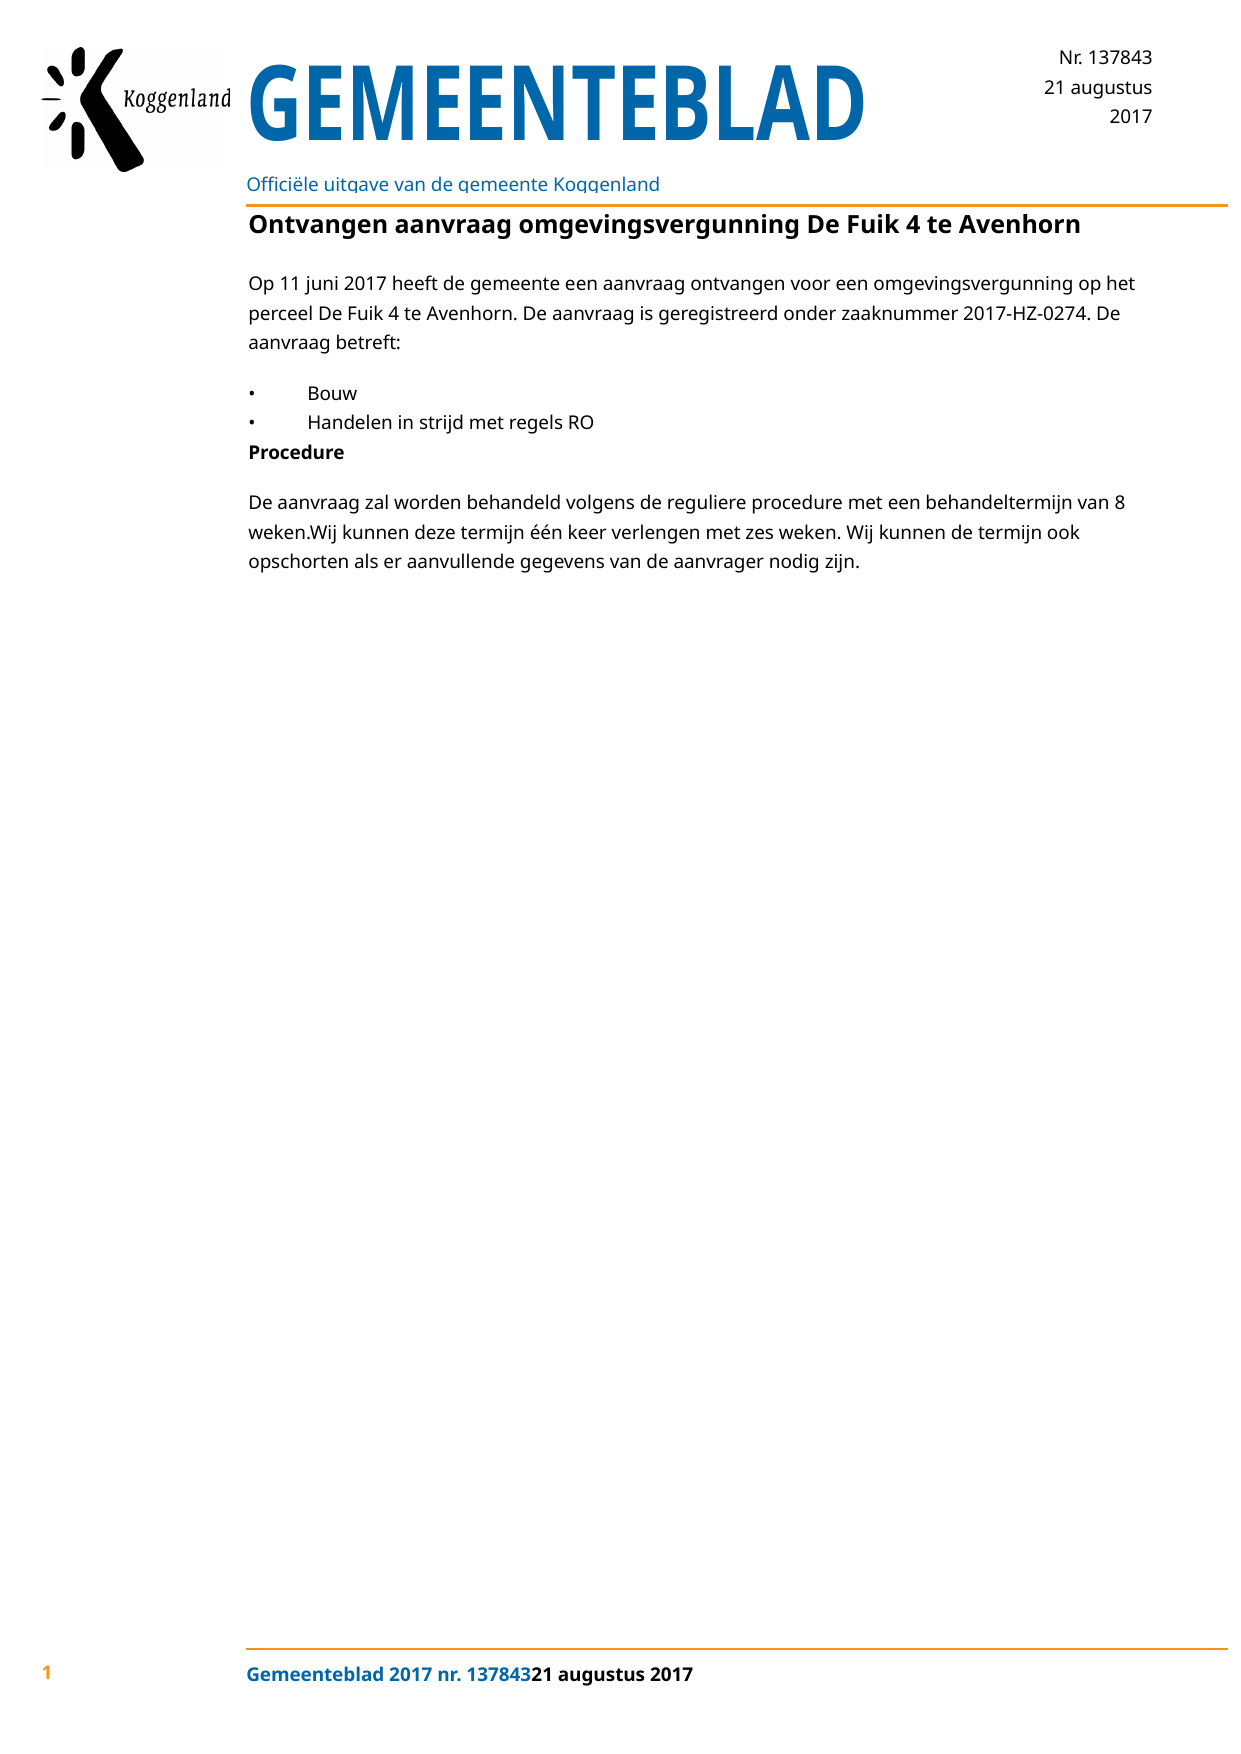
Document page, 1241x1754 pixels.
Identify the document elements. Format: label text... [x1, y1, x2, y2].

list Handelen in strijd met regels RO [248, 409, 1152, 435]
text Procedure [248, 439, 1152, 465]
text Ontvangen aanvraag omgevingsvergunning De Fuik 4 te Avenhorn [248, 207, 1152, 241]
picture [41, 47, 231, 172]
text Op 11 juni 2017 heeft de gemeente een aanvraag ontvangen voor een omgevingsvergunning op het perceel De Fuik 4 te Avenhorn. De aanvraag is geregistreerd onder zaaknummer 2017-HZ-0274. De aanvraag betreft: [248, 270, 1152, 355]
list Bouw [248, 380, 1152, 406]
text De aanvraag zal worden behandeld volgens de reguliere procedure met een behandeltermijn van 8 weken.Wij kunnen deze termijn één keer verlengen met zes weken. Wij kunnen de termijn ook opschorten als er aanvullende gegevens van de aanvrager nodig zijn. [248, 489, 1152, 574]
